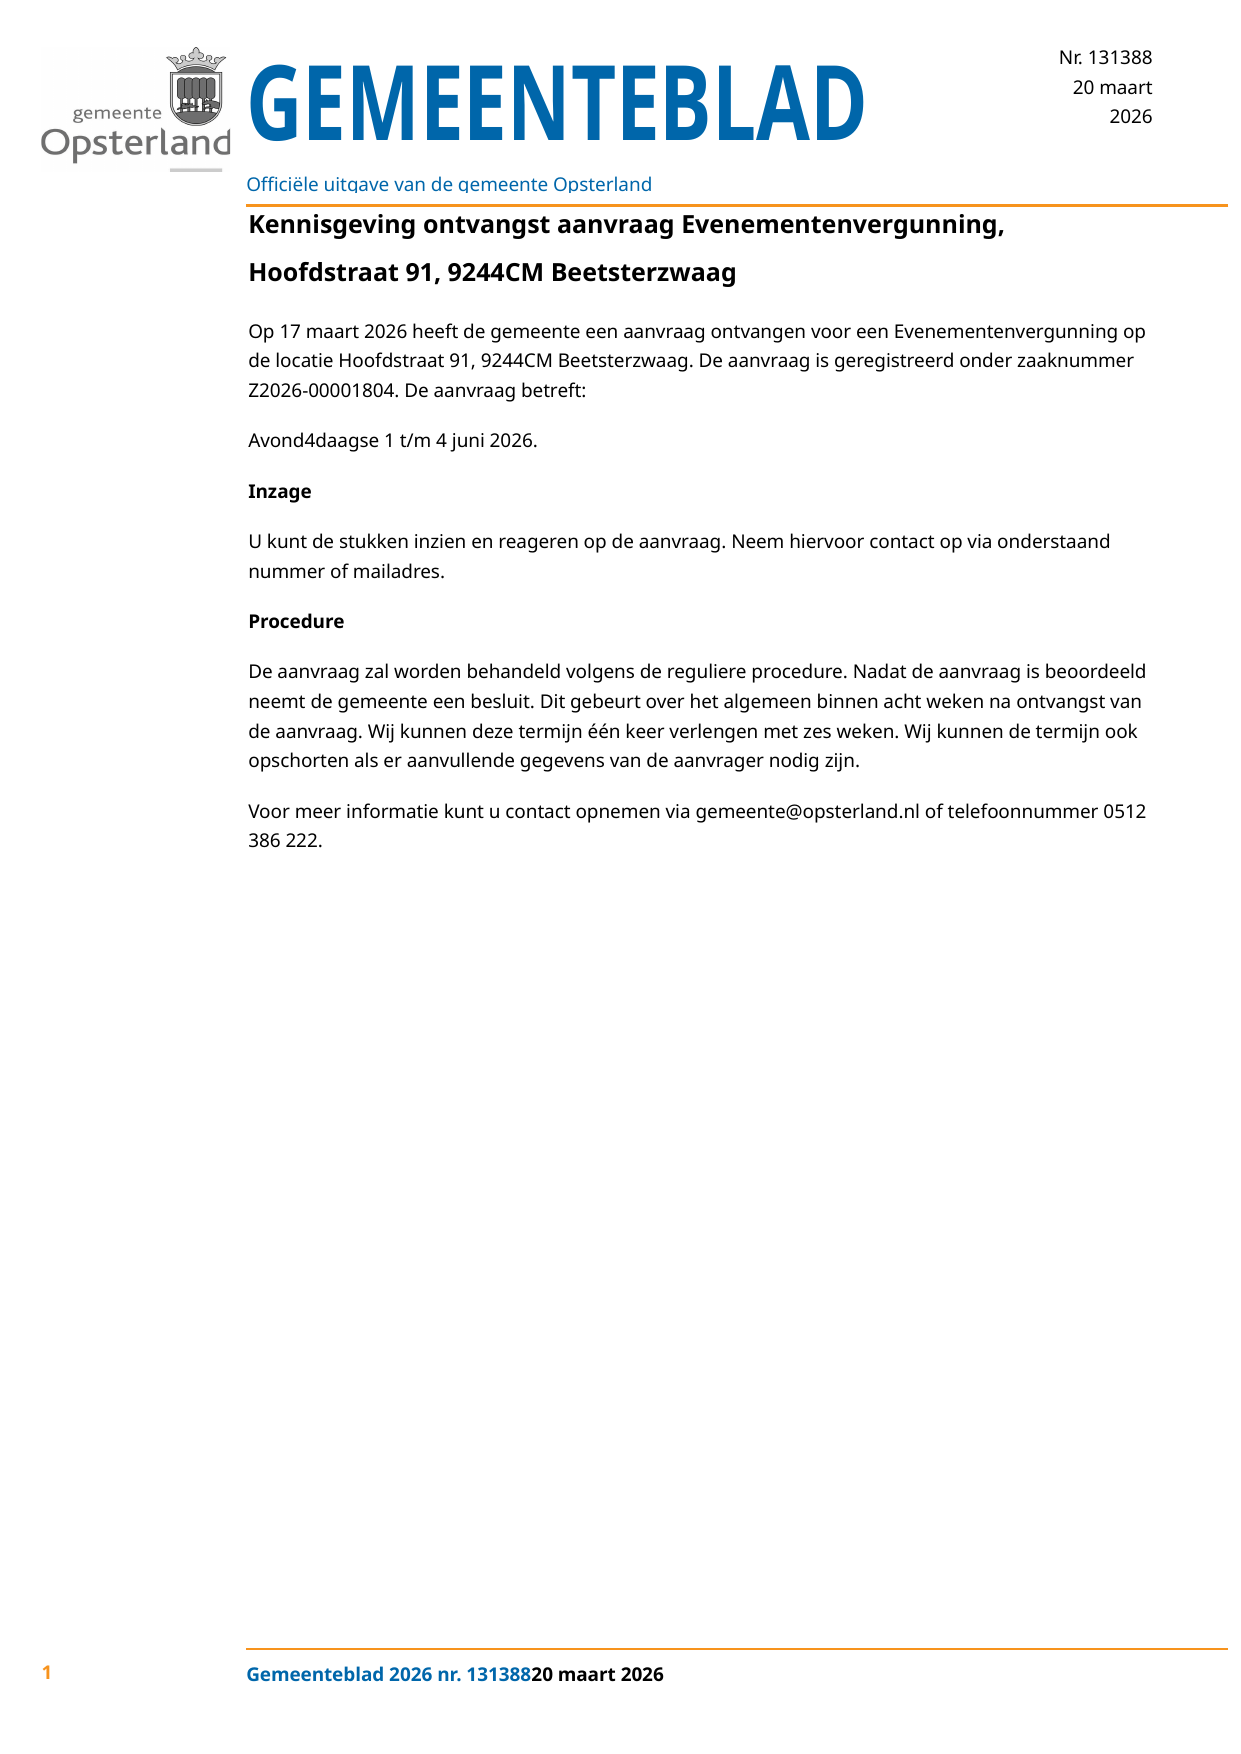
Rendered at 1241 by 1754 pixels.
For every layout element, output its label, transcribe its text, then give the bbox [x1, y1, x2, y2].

text De aanvraag zal worden behandeld volgens de reguliere procedure. Nadat de aanvraag is beoordeeld neemt de gemeente een besluit. Dit gebeurt over het algemeen binnen acht weken na ontvangst van de aanvraag. Wij kunnen deze termijn één keer verlengen met zes weken. Wij kunnen de termijn ook opschorten als er aanvullende gegevens van de aanvrager nodig zijn. [248, 659, 1152, 773]
text Voor meer informatie kunt u contact opnemen via gemeente@opsterland.nl of telefoonnummer 0512 386 222. [248, 798, 1152, 853]
text Avond4daagse 1 t/m 4 juni 2026. [248, 427, 1152, 453]
text Op 17 maart 2026 heeft de gemeente een aanvraag ontvangen voor een Evenementenvergunning op de locatie Hoofdstraat 91, 9244CM Beetsterzwaag. De aanvraag is geregistreerd onder zaaknummer Z2026-00001804. De aanvraag betreft: [248, 318, 1152, 403]
picture [41, 47, 231, 172]
text Kennisgeving ontvangst aanvraag Evenementenvergunning, Hoofdstraat 91, 9244CM Beetsterzwaag [248, 207, 1152, 288]
text U kunt de stukken inzien en reageren op de aanvraag. Neem hiervoor contact op via onderstaand nummer of mailadres. [248, 528, 1152, 584]
text Inzage [248, 478, 1152, 504]
text Procedure [248, 608, 1152, 634]
